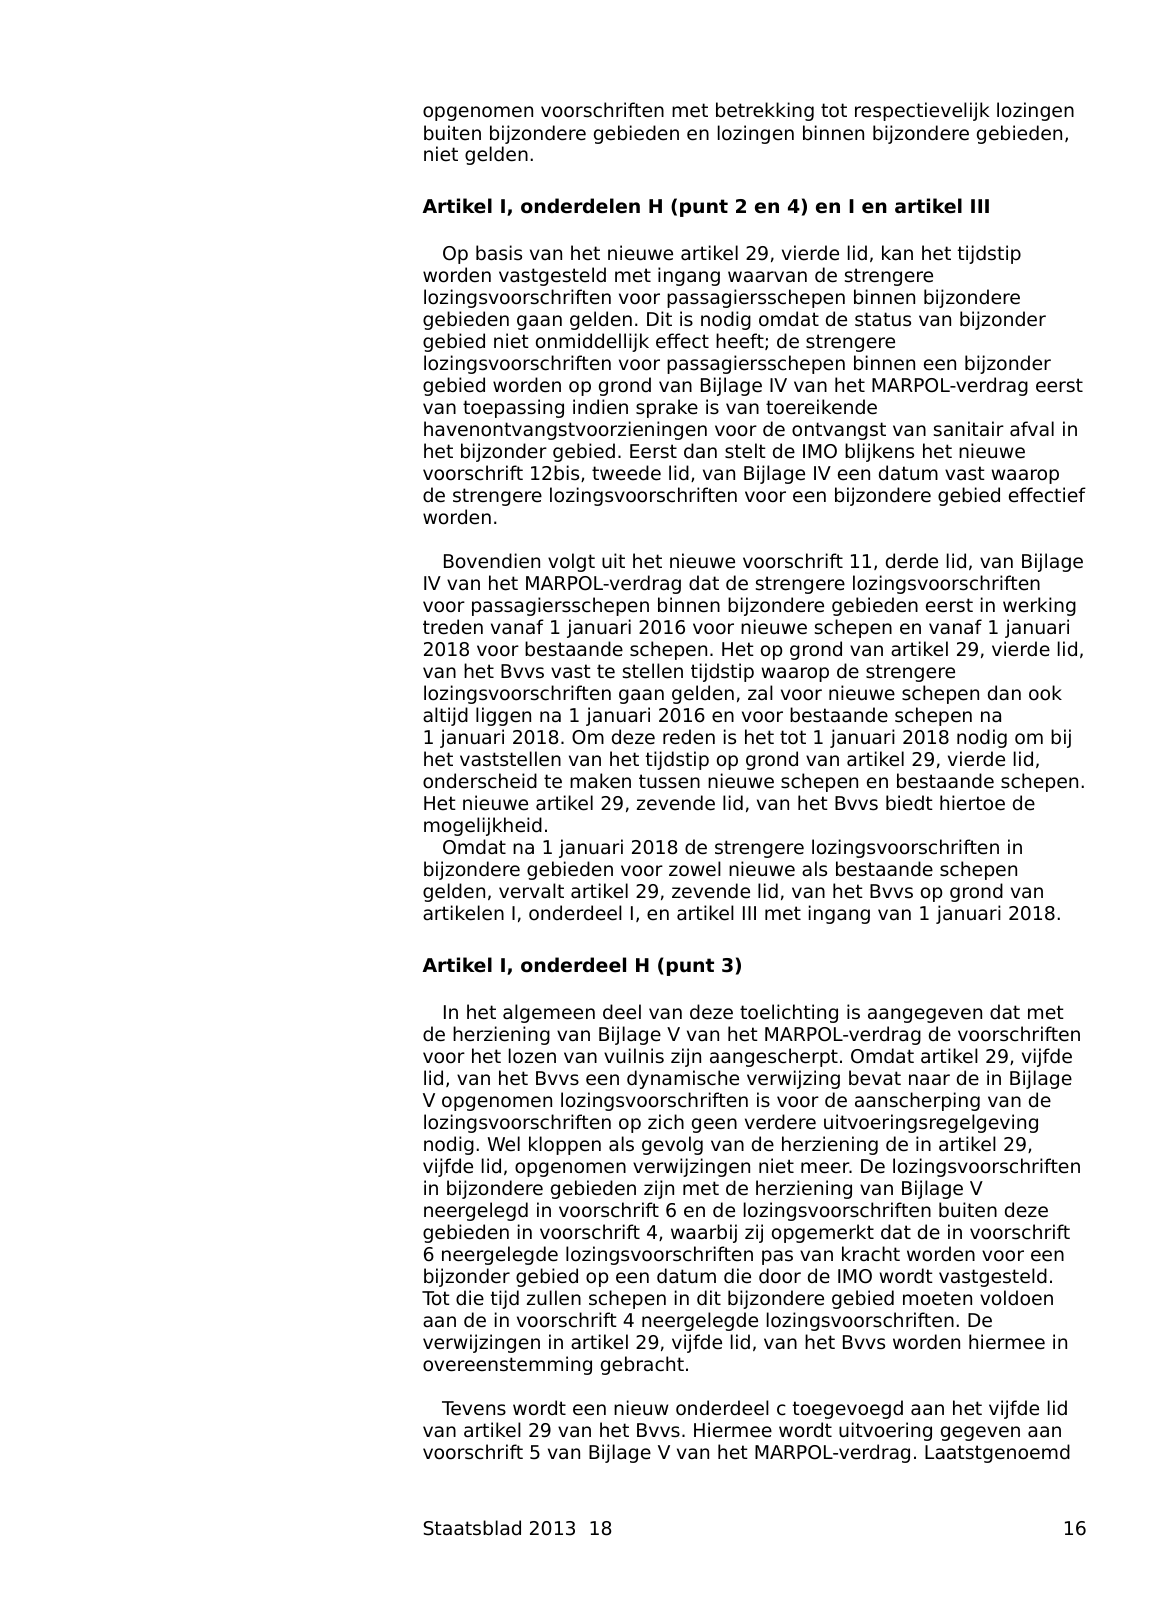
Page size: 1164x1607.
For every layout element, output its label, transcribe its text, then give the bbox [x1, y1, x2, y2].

text Tevens wordt een nieuw onderdeel c toegevoegd aan het vijfde lid van artikel 29 van het Bvvs. Hiermee wordt uitvoering gegeven aan voorschrift 5 van Bijlage V van het MARPOL-verdrag. Laatstgenoemd [422, 1398, 1087, 1464]
text opgenomen voorschriften met betrekking tot respectievelijk lozingen buiten bijzondere gebieden en lozingen binnen bijzondere gebieden, niet gelden. [422, 100, 1087, 166]
subtitle Artikel I, onderdelen H (punt 2 en 4) en I en artikel III [422, 196, 1087, 218]
subtitle Artikel I, onderdeel H (punt 3) [422, 955, 1087, 977]
text Bovendien volgt uit het nieuwe voorschrift 11, derde lid, van Bijlage IV van het MARPOL-verdrag dat de strengere lozingsvoorschriften voor passagiersschepen binnen bijzondere gebieden eerst in werking treden vanaf 1 januari 2016 voor nieuwe schepen en vanaf 1 januari 2018 voor bestaande schepen. Het op grond van artikel 29, vierde lid, van het Bvvs vast te stellen tijdstip waarop de strengere lozingsvoorschriften gaan gelden, zal voor nieuwe schepen dan ook altijd liggen na 1 januari 2016 en voor bestaande schepen na 1 januari 2018. Om deze reden is het tot 1 januari 2018 nodig om bij het vaststellen van het tijdstip op grond van artikel 29, vierde lid, onderscheid te maken tussen nieuwe schepen en bestaande schepen. Het nieuwe artikel 29, zevende lid, van het Bvvs biedt hiertoe de mogelijkheid. [422, 551, 1087, 837]
text Op basis van het nieuwe artikel 29, vierde lid, kan het tijdstip worden vastgesteld met ingang waarvan de strengere lozingsvoorschriften voor passagiersschepen binnen bijzondere gebieden gaan gelden. Dit is nodig omdat de status van bijzonder gebied niet onmiddellijk effect heeft; de strengere lozingsvoorschriften voor passagiersschepen binnen een bijzonder gebied worden op grond van Bijlage IV van het MARPOL-verdrag eerst van toepassing indien sprake is van toereikende havenontvangstvoorzieningen voor de ontvangst van sanitair afval in het bijzonder gebied. Eerst dan stelt de IMO blijkens het nieuwe voorschrift 12bis, tweede lid, van Bijlage IV een datum vast waarop de strengere lozingsvoorschriften voor een bijzondere gebied effectief worden. [422, 243, 1087, 529]
text In het algemeen deel van deze toelichting is aangegeven dat met de herziening van Bijlage V van het MARPOL-verdrag de voorschriften voor het lozen van vuilnis zijn aangescherpt. Omdat artikel 29, vijfde lid, van het Bvvs een dynamische verwijzing bevat naar de in Bijlage V opgenomen lozingsvoorschriften is voor de aanscherping van de lozingsvoorschriften op zich geen verdere uitvoeringsregelgeving nodig. Wel kloppen als gevolg van de herziening de in artikel 29, vijfde lid, opgenomen verwijzingen niet meer. De lozingsvoorschriften in bijzondere gebieden zijn met de herziening van Bijlage V neergelegd in voorschrift 6 en de lozingsvoorschriften buiten deze gebieden in voorschrift 4, waarbij zij opgemerkt dat de in voorschrift 6 neergelegde lozingsvoorschriften pas van kracht worden voor een bijzonder gebied op een datum die door de IMO wordt vastgesteld. Tot die tijd zullen schepen in dit bijzondere gebied moeten voldoen aan de in voorschrift 4 neergelegde lozingsvoorschriften. De verwijzingen in artikel 29, vijfde lid, van het Bvvs worden hiermee in overeenstemming gebracht. [422, 1002, 1087, 1376]
text Omdat na 1 januari 2018 de strengere lozingsvoorschriften in bijzondere gebieden voor zowel nieuwe als bestaande schepen gelden, vervalt artikel 29, zevende lid, van het Bvvs op grond van artikelen I, onderdeel I, en artikel III met ingang van 1 januari 2018. [422, 837, 1087, 925]
